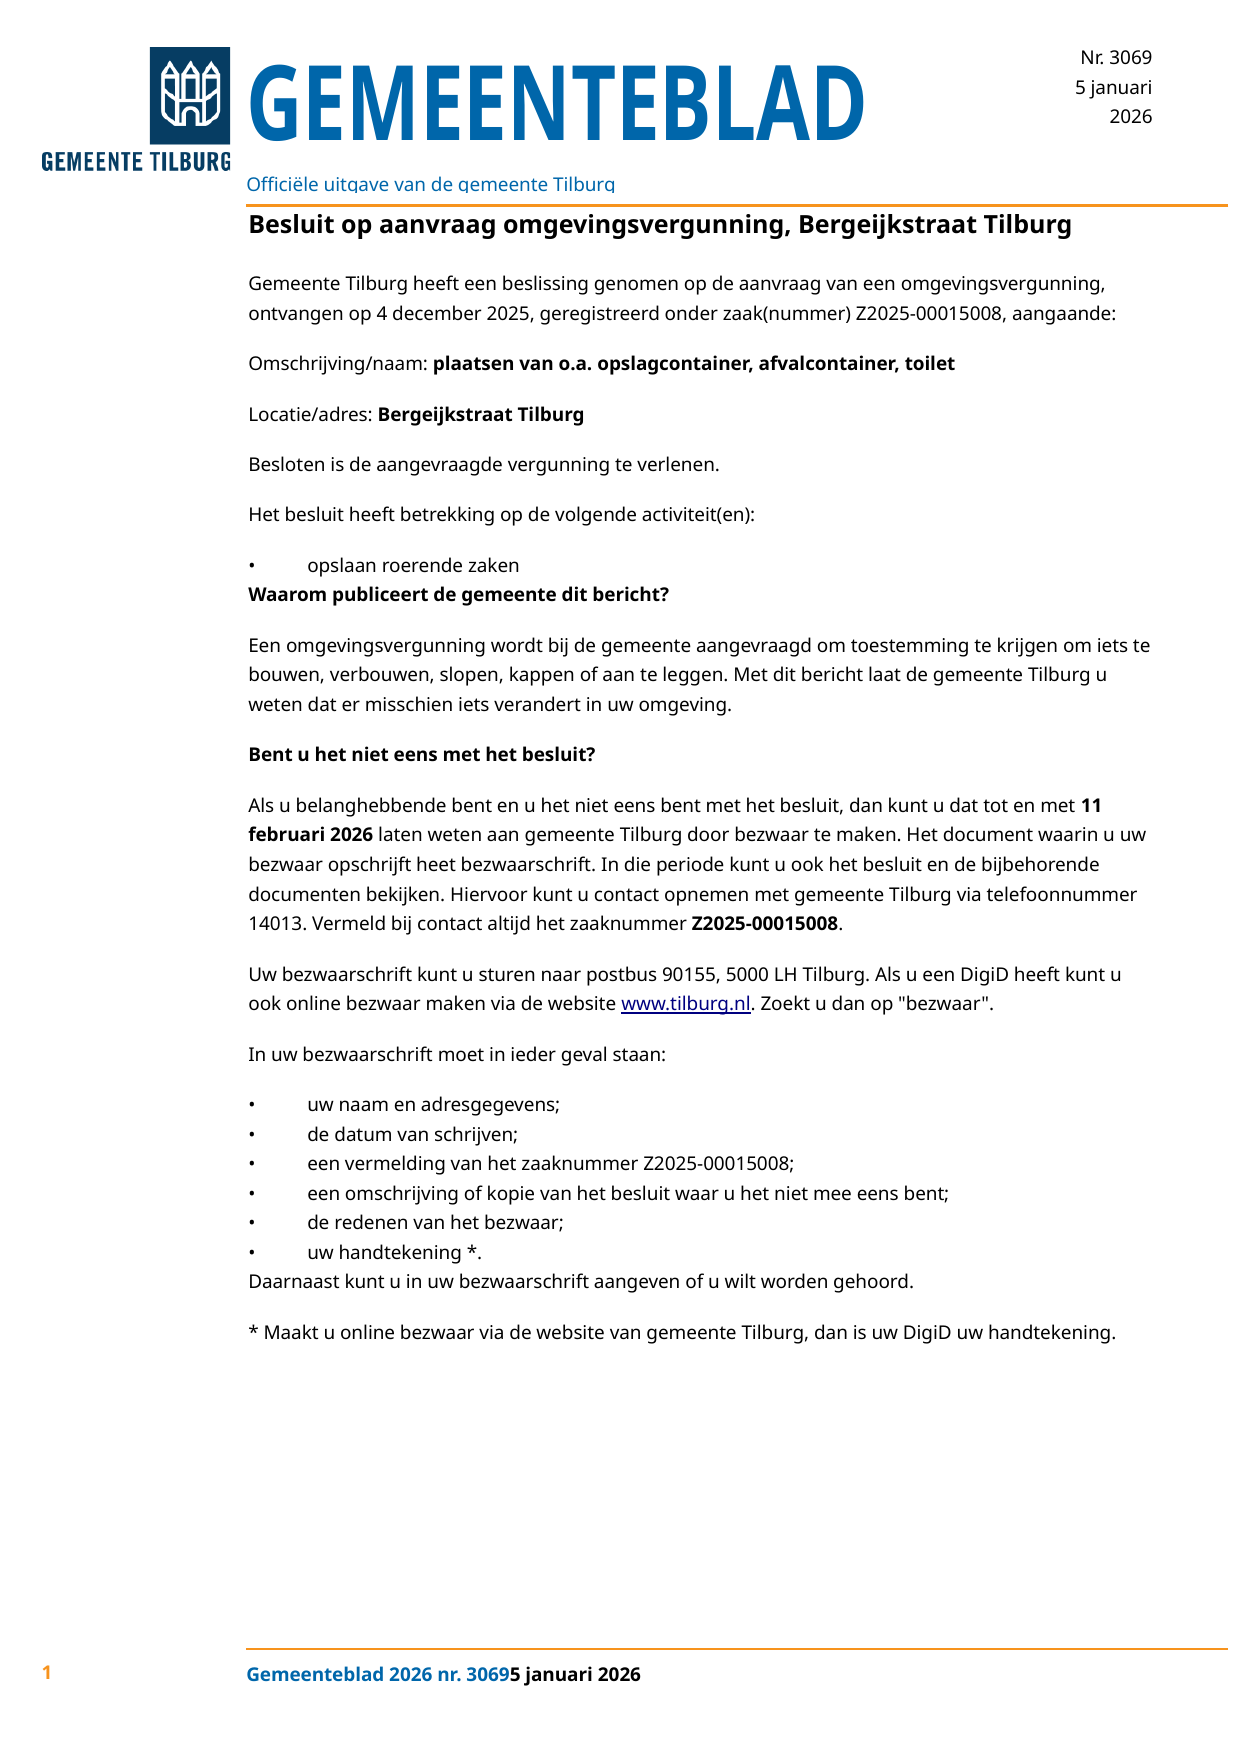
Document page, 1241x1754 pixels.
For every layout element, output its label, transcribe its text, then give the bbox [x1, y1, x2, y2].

list de datum van schrijven; [248, 1121, 1152, 1146]
text Gemeente Tilburg heeft een beslissing genomen op de aanvraag van een omgevingsvergunning, ontvangen op 4 december 2025, geregistreerd onder zaak(nummer) Z2025-00015008, aangaande: [248, 270, 1152, 326]
text Als u belanghebbende bent en u het niet eens bent met het besluit, dan kunt u dat tot en met 11 februari 2026 laten weten aan gemeente Tilburg door bezwaar te maken. Het document waarin u uw bezwaar opschrijft heet bezwaarschrift. In die periode kunt u ook het besluit en de bijbehorende documenten bekijken. Hiervoor kunt u contact opnemen met gemeente Tilburg via telefoonnummer 14013. Vermeld bij contact altijd het zaaknummer Z2025-00015008. [248, 792, 1152, 936]
text * Maakt u online bezwaar via de website van gemeente Tilburg, dan is uw DigiD uw handtekening. [248, 1319, 1152, 1345]
picture [41, 47, 231, 172]
text Het besluit heeft betrekking op de volgende activiteit(en): [248, 502, 1152, 527]
text In uw bezwaarschrift moet in ieder geval staan: [248, 1041, 1152, 1066]
text Besloten is de aangevraagde vergunning te verlenen. [248, 451, 1152, 477]
text Waarom publiceert de gemeente dit bericht? [248, 582, 1152, 607]
text Bent u het niet eens met het besluit? [248, 742, 1152, 767]
list de redenen van het bezwaar; [248, 1209, 1152, 1235]
text Omschrijving/naam: plaatsen van o.a. opslagcontainer, afvalcontainer, toilet [248, 350, 1152, 376]
text Locatie/adres: Bergeijkstraat Tilburg [248, 401, 1152, 426]
list opslaan roerende zaken [248, 552, 1152, 578]
list uw naam en adresgegevens; [248, 1091, 1152, 1117]
text Daarnaast kunt u in uw bezwaarschrift aangeven of u wilt worden gehoord. [248, 1269, 1152, 1294]
list een vermelding van het zaaknummer Z2025-00015008; [248, 1150, 1152, 1176]
list uw handtekening *. [248, 1239, 1152, 1265]
list een omschrijving of kopie van het besluit waar u het niet mee eens bent; [248, 1180, 1152, 1206]
text Besluit op aanvraag omgevingsvergunning, Bergeijkstraat Tilburg [248, 207, 1152, 241]
text Uw bezwaarschrift kunt u sturen naar postbus 90155, 5000 LH Tilburg. Als u een DigiD heeft kunt u ook online bezwaar maken via de website www.tilburg.nl. Zoekt u dan op "bezwaar". [248, 961, 1152, 1016]
text Een omgevingsvergunning wordt bij de gemeente aangevraagd om toestemming te krijgen om iets te bouwen, verbouwen, slopen, kappen of aan te leggen. Met dit bericht laat de gemeente Tilburg u weten dat er misschien iets verandert in uw omgeving. [248, 632, 1152, 717]
